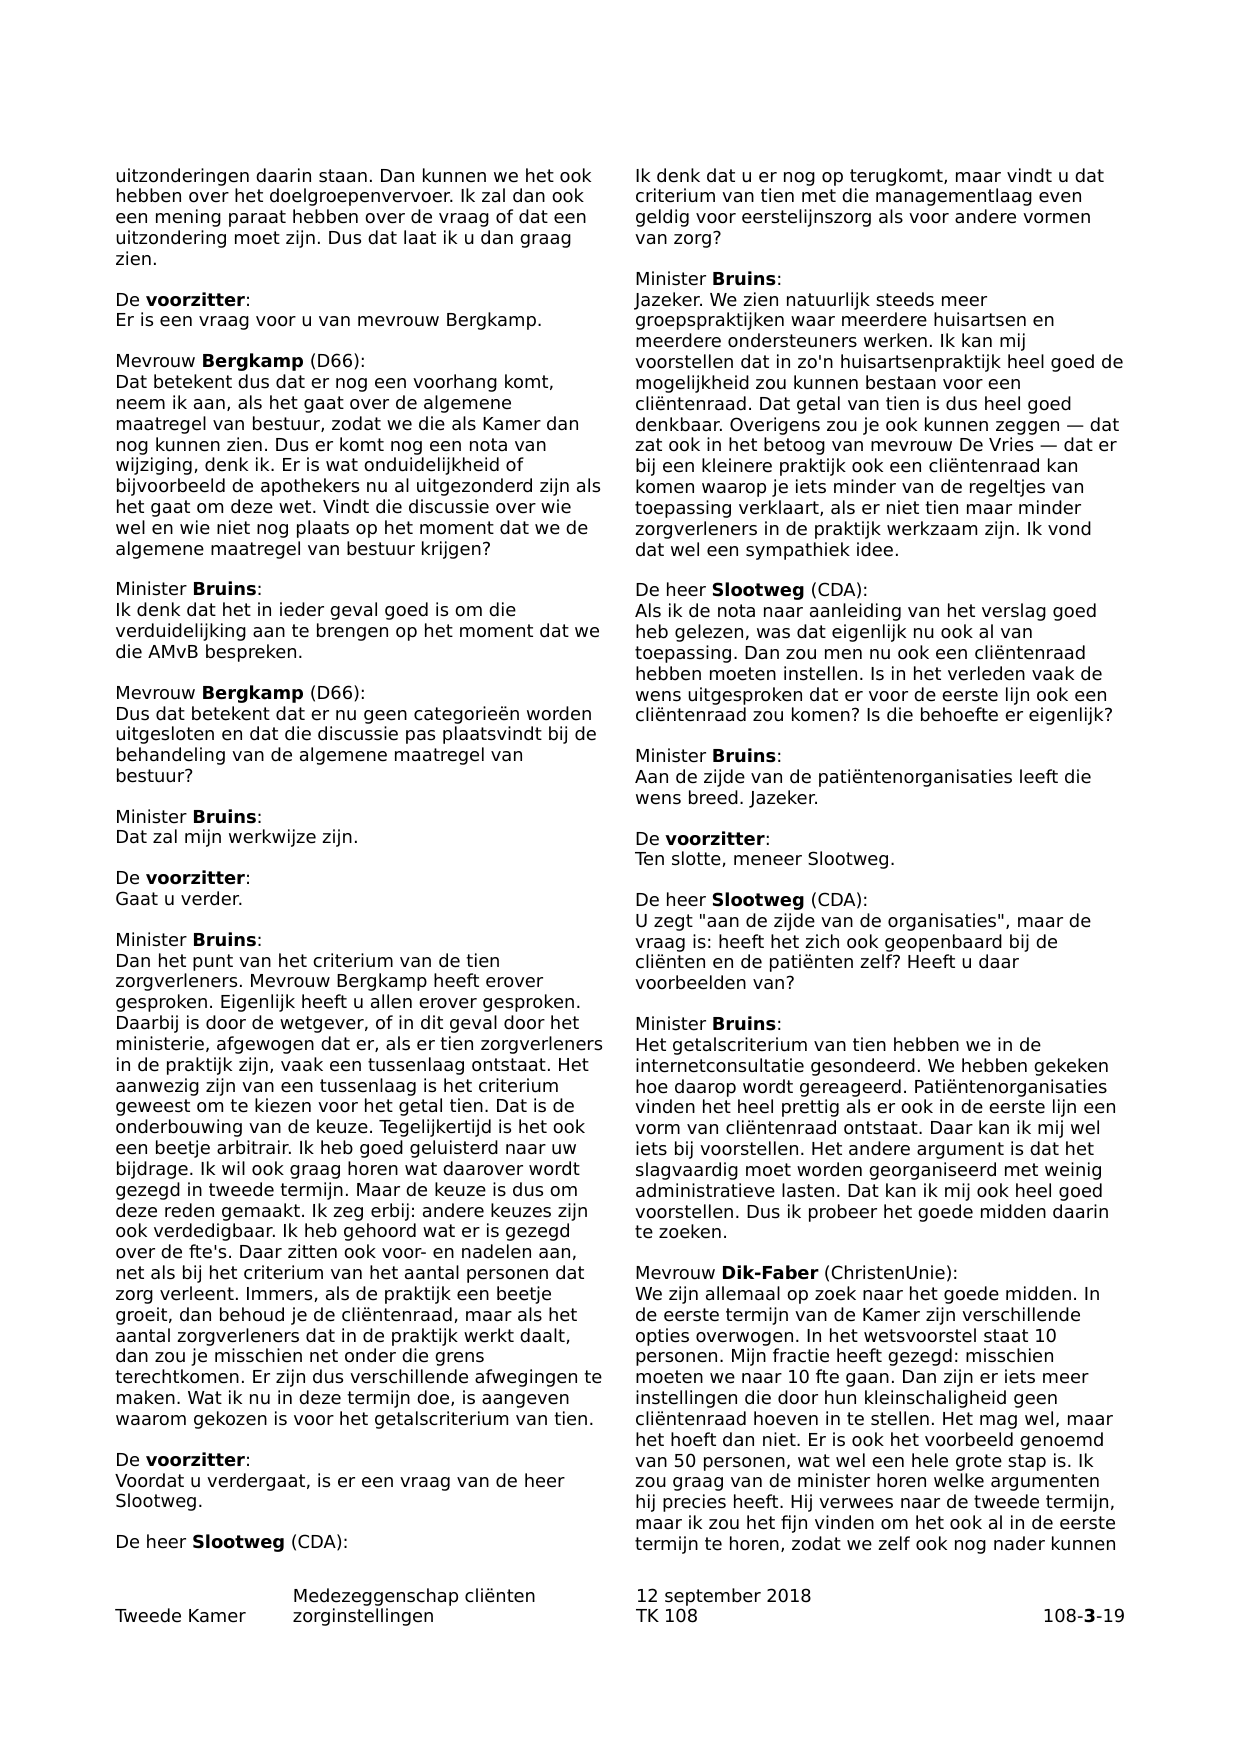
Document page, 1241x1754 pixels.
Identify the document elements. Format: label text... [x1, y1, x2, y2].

text Dan het punt van het criterium van de tien zorgverleners. Mevrouw Bergkamp heeft erover gesproken. Eigenlijk heeft u allen erover gesproken. Daarbij is door de wetgever, of in dit geval door het ministerie, afgewogen dat er, als er tien zorgverleners in de praktijk zijn, vaak een tussenlaag ontstaat. Het aanwezig zijn van een tussenlaag is het criterium geweest om te kiezen voor het getal tien. Dat is de onderbouwing van de keuze. Tegelijkertijd is het ook een beetje arbitrair. Ik heb goed geluisterd naar uw bijdrage. Ik wil ook graag horen wat daarover wordt gezegd in tweede termijn. Maar de keuze is dus om deze reden gemaakt. Ik zeg erbij: andere keuzes zijn ook verdedigbaar. Ik heb gehoord wat er is gezegd over de fte's. Daar zitten ook voor- en nadelen aan, net als bij het criterium van het aantal personen dat zorg verleent. Immers, als de praktijk een beetje groeit, dan behoud je de cliëntenraad, maar als het aantal zorgverleners dat in de praktijk werkt daalt, dan zou je misschien net onder die grens terechtkomen. Er zijn dus verschillende afwegingen te maken. Wat ik nu in deze termijn doe, is aangeven waarom gekozen is voor het getalscriterium van tien. [115, 950, 605, 1429]
text uitzonderingen daarin staan. Dan kunnen we het ook hebben over het doelgroepenvervoer. Ik zal dan ook een mening paraat hebben over de vraag of dat een uitzondering moet zijn. Dus dat laat ik u dan graag zien. [115, 165, 605, 269]
text Dat betekent dus dat er nog een voorhang komt, neem ik aan, als het gaat over de algemene maatregel van bestuur, zodat we die als Kamer dan nog kunnen zien. Dus er komt nog een nota van wijziging, denk ik. Er is wat onduidelijkheid of bijvoorbeeld de apothekers nu al uitgezonderd zijn als het gaat om deze wet. Vindt die discussie over wie wel en wie niet nog plaats op het moment dat we de algemene maatregel van bestuur krijgen? [115, 372, 605, 559]
text Minister Bruins: [115, 930, 605, 950]
text Aan de zijde van de patiëntenorganisaties leeft die wens breed. Jazeker. [635, 767, 1125, 808]
text Het getalscriterium van tien hebben we in de internetconsultatie gesondeerd. We hebben gekeken hoe daarop wordt gereageerd. Patiëntenorganisaties vinden het heel prettig als er ook in de eerste lijn een vorm van cliëntenraad ontstaat. Daar kan ik mij wel iets bij voorstellen. Het andere argument is dat het slagvaardig moet worden georganiseerd met weinig administratieve lasten. Dat kan ik mij ook heel goed voorstellen. Dus ik probeer het goede midden daarin te zoeken. [635, 1035, 1125, 1243]
text Mevrouw Bergkamp (D66): [115, 351, 605, 372]
text Minister Bruins: [635, 1014, 1125, 1035]
text Mevrouw Bergkamp (D66): [115, 682, 605, 703]
text Als ik de nota naar aanleiding van het verslag goed heb gelezen, was dat eigenlijk nu ook al van toepassing. Dan zou men nu ook een cliëntenraad hebben moeten instellen. Is in het verleden vaak de wens uitgesproken dat er voor de eerste lijn ook een cliëntenraad zou komen? Is die behoefte er eigenlijk? [635, 601, 1125, 726]
text De heer Slootweg (CDA): [635, 890, 1125, 911]
text De voorzitter: [115, 289, 605, 310]
text Jazeker. We zien natuurlijk steeds meer groepspraktijken waar meerdere huisartsen en meerdere ondersteuners werken. Ik kan mij voorstellen dat in zo'n huisartsenpraktijk heel goed de mogelijkheid zou kunnen bestaan voor een cliëntenraad. Dat getal van tien is dus heel goed denkbaar. Overigens zou je ook kunnen zeggen — dat zat ook in het betoog van mevrouw De Vries — dat er bij een kleinere praktijk ook een cliëntenraad kan komen waarop je iets minder van de regeltjes van toepassing verklaart, als er niet tien maar minder zorgverleners in de praktijk werkzaam zijn. Ik vond dat wel een sympathiek idee. [635, 289, 1125, 560]
text Ik denk dat het in ieder geval goed is om die verduidelijking aan te brengen op het moment dat we die AMvB bespreken. [115, 600, 605, 662]
text Dat zal mijn werkwijze zijn. [115, 827, 605, 848]
text Minister Bruins: [635, 269, 1125, 289]
text Minister Bruins: [115, 579, 605, 600]
text We zijn allemaal op zoek naar het goede midden. In de eerste termijn van de Kamer zijn verschillende opties overwogen. In het wetsvoorstel staat 10 personen. Mijn fractie heeft gezegd: misschien moeten we naar 10 fte gaan. Dan zijn er iets meer instellingen die door hun kleinschaligheid geen cliëntenraad hoeven in te stellen. Het mag wel, maar het hoeft dan niet. Er is ook het voorbeeld genoemd van 50 personen, wat wel een hele grote stap is. Ik zou graag van de minister horen welke argumenten hij precies heeft. Hij verwees naar de tweede termijn, maar ik zou het fijn vinden om het ook al in de eerste termijn te horen, zodat we zelf ook nog nader kunnen [635, 1284, 1125, 1554]
text De voorzitter: [115, 1449, 605, 1470]
text U zegt "aan de zijde van de organisaties", maar de vraag is: heeft het zich ook geopenbaard bij de cliënten en de patiënten zelf? Heeft u daar voorbeelden van? [635, 911, 1125, 994]
text Gaat u verder. [115, 889, 605, 910]
text Dus dat betekent dat er nu geen categorieën worden uitgesloten en dat die discussie pas plaatsvindt bij de behandeling van de algemene maatregel van bestuur? [115, 703, 605, 787]
text De voorzitter: [635, 828, 1125, 849]
text Ik denk dat u er nog op terugkomt, maar vindt u dat criterium van tien met die managementlaag even geldig voor eerstelijnszorg als voor andere vormen van zorg? [635, 165, 1125, 249]
text De heer Slootweg (CDA): [635, 580, 1125, 601]
text Voordat u verdergaat, is er een vraag van de heer Slootweg. [115, 1470, 605, 1512]
text Er is een vraag voor u van mevrouw Bergkamp. [115, 310, 605, 331]
text De heer Slootweg (CDA): [115, 1532, 605, 1553]
text Mevrouw Dik-Faber (ChristenUnie): [635, 1263, 1125, 1284]
text De voorzitter: [115, 868, 605, 889]
text Minister Bruins: [115, 807, 605, 827]
text Minister Bruins: [635, 746, 1125, 767]
text Ten slotte, meneer Slootweg. [635, 849, 1125, 870]
